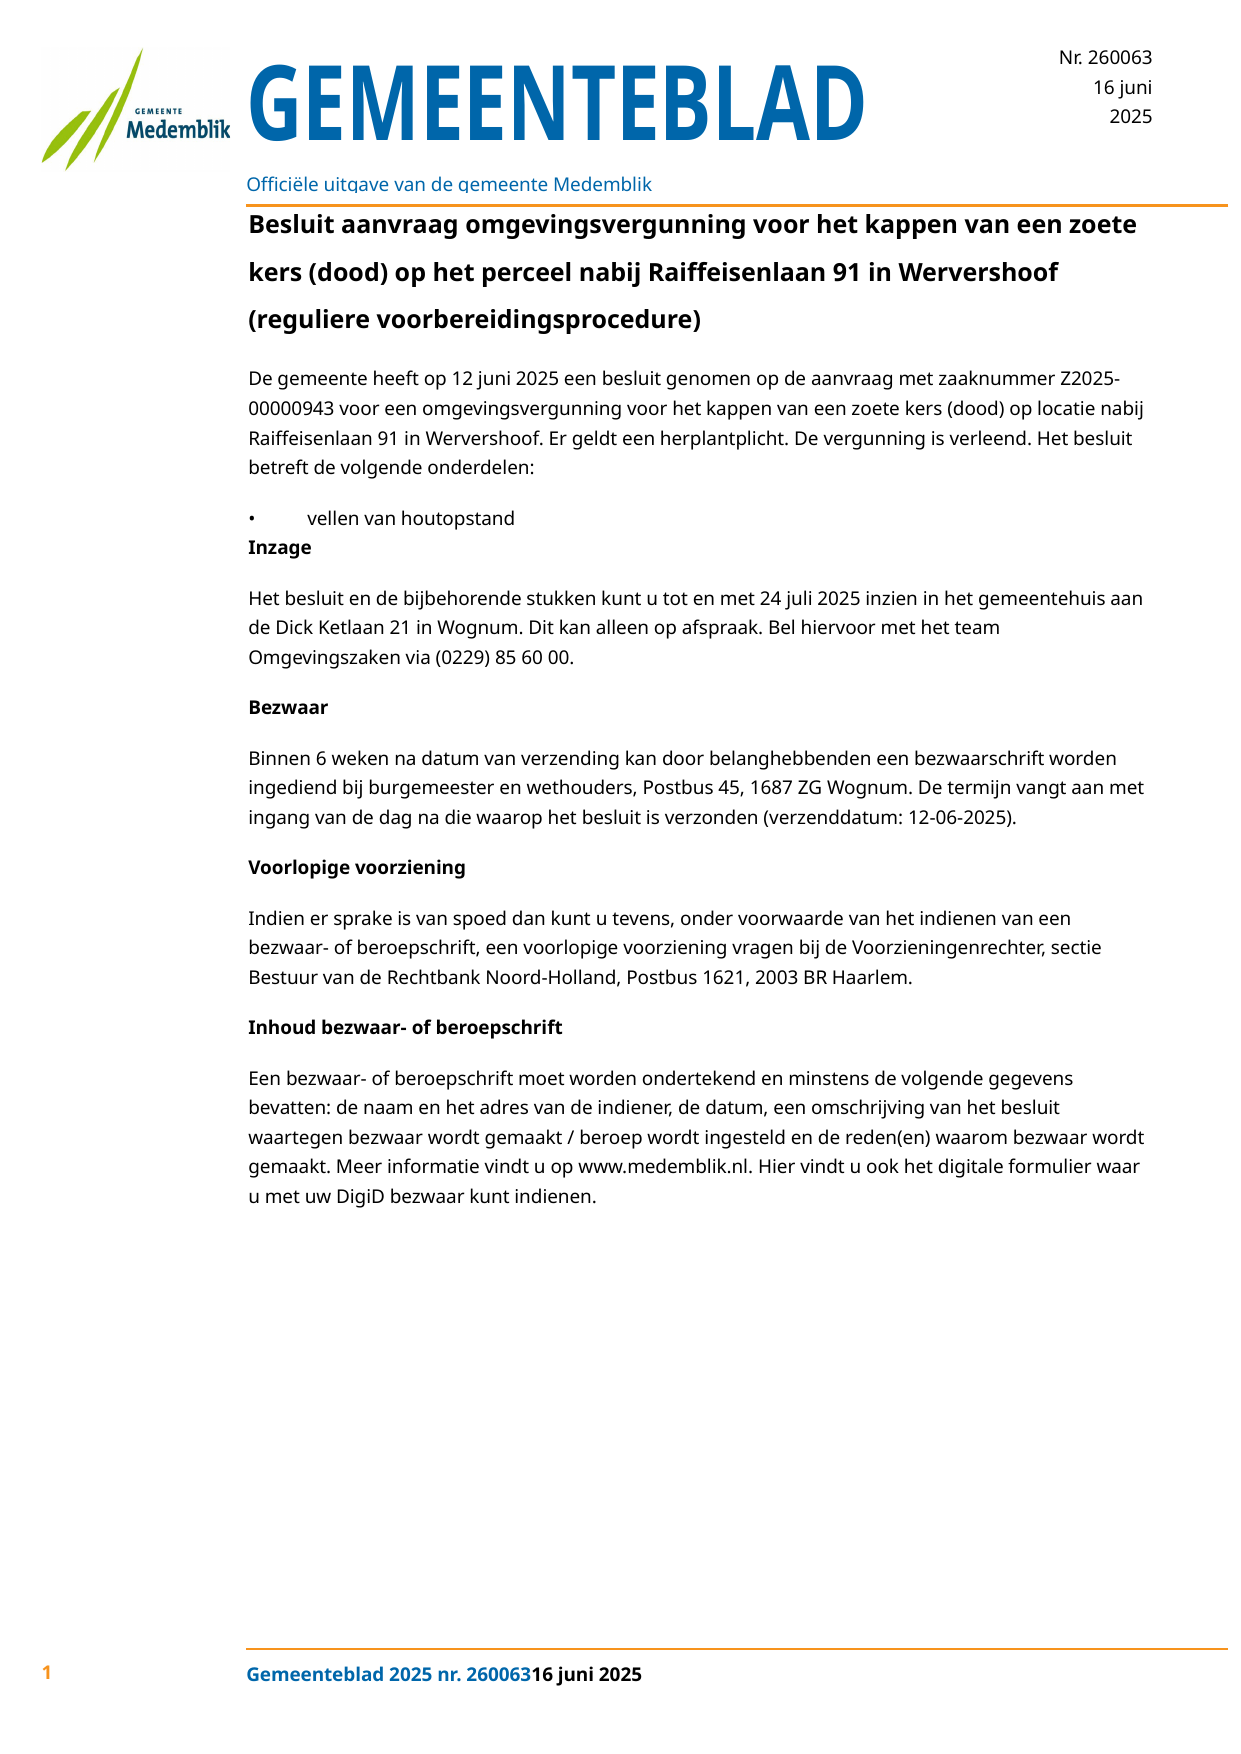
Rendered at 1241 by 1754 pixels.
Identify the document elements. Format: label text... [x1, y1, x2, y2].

text Voorlopige voorziening [248, 854, 1152, 880]
text Inhoud bezwaar- of beroepschrift [248, 1014, 1152, 1040]
text Het besluit en de bijbehorende stukken kunt u tot en met 24 juli 2025 inzien in het gemeentehuis aan de Dick Ketlaan 21 in Wognum. Dit kan alleen op afspraak. Bel hiervoor met het team Omgevingszaken via (0229) 85 60 00. [248, 585, 1152, 669]
list vellen van houtopstand [248, 505, 1152, 530]
text De gemeente heeft op 12 juni 2025 een besluit genomen op de aanvraag met zaaknummer Z2025-00000943 voor een omgevingsvergunning voor het kappen van een zoete kers (dood) op locatie nabij Raiffeisenlaan 91 in Wervershoof. Er geldt een herplantplicht. De vergunning is verleend. Het besluit betreft de volgende onderdelen: [248, 366, 1152, 480]
text Inzage [248, 534, 1152, 560]
text Een bezwaar- of beroepschrift moet worden ondertekend en minstens de volgende gegevens bevatten: de naam en het adres van de indiener, de datum, een omschrijving van het besluit waartegen bezwaar wordt gemaakt / beroep wordt ingesteld en de reden(en) waarom bezwaar wordt gemaakt. Meer informatie vindt u op www.medemblik.nl. Hier vindt u ook het digitale formulier waar u met uw DigiD bezwaar kunt indienen. [248, 1065, 1152, 1209]
text Indien er sprake is van spoed dan kunt u tevens, onder voorwaarde van het indienen van een bezwaar- of beroepschrift, een voorlopige voorziening vragen bij de Voorzieningenrechter, sectie Bestuur van de Rechtbank Noord-Holland, Postbus 1621, 2003 BR Haarlem. [248, 905, 1152, 989]
text Bezwaar [248, 694, 1152, 720]
picture [41, 47, 231, 172]
text Besluit aanvraag omgevingsvergunning voor het kappen van een zoete kers (dood) op het perceel nabij Raiffeisenlaan 91 in Wervershoof (reguliere voorbereidingsprocedure) [248, 207, 1152, 336]
text Binnen 6 weken na datum van verzending kan door belanghebbenden een bezwaarschrift worden ingediend bij burgemeester en wethouders, Postbus 45, 1687 ZG Wognum. De termijn vangt aan met ingang van de dag na die waarop het besluit is verzonden (verzenddatum: 12-06-2025). [248, 745, 1152, 829]
